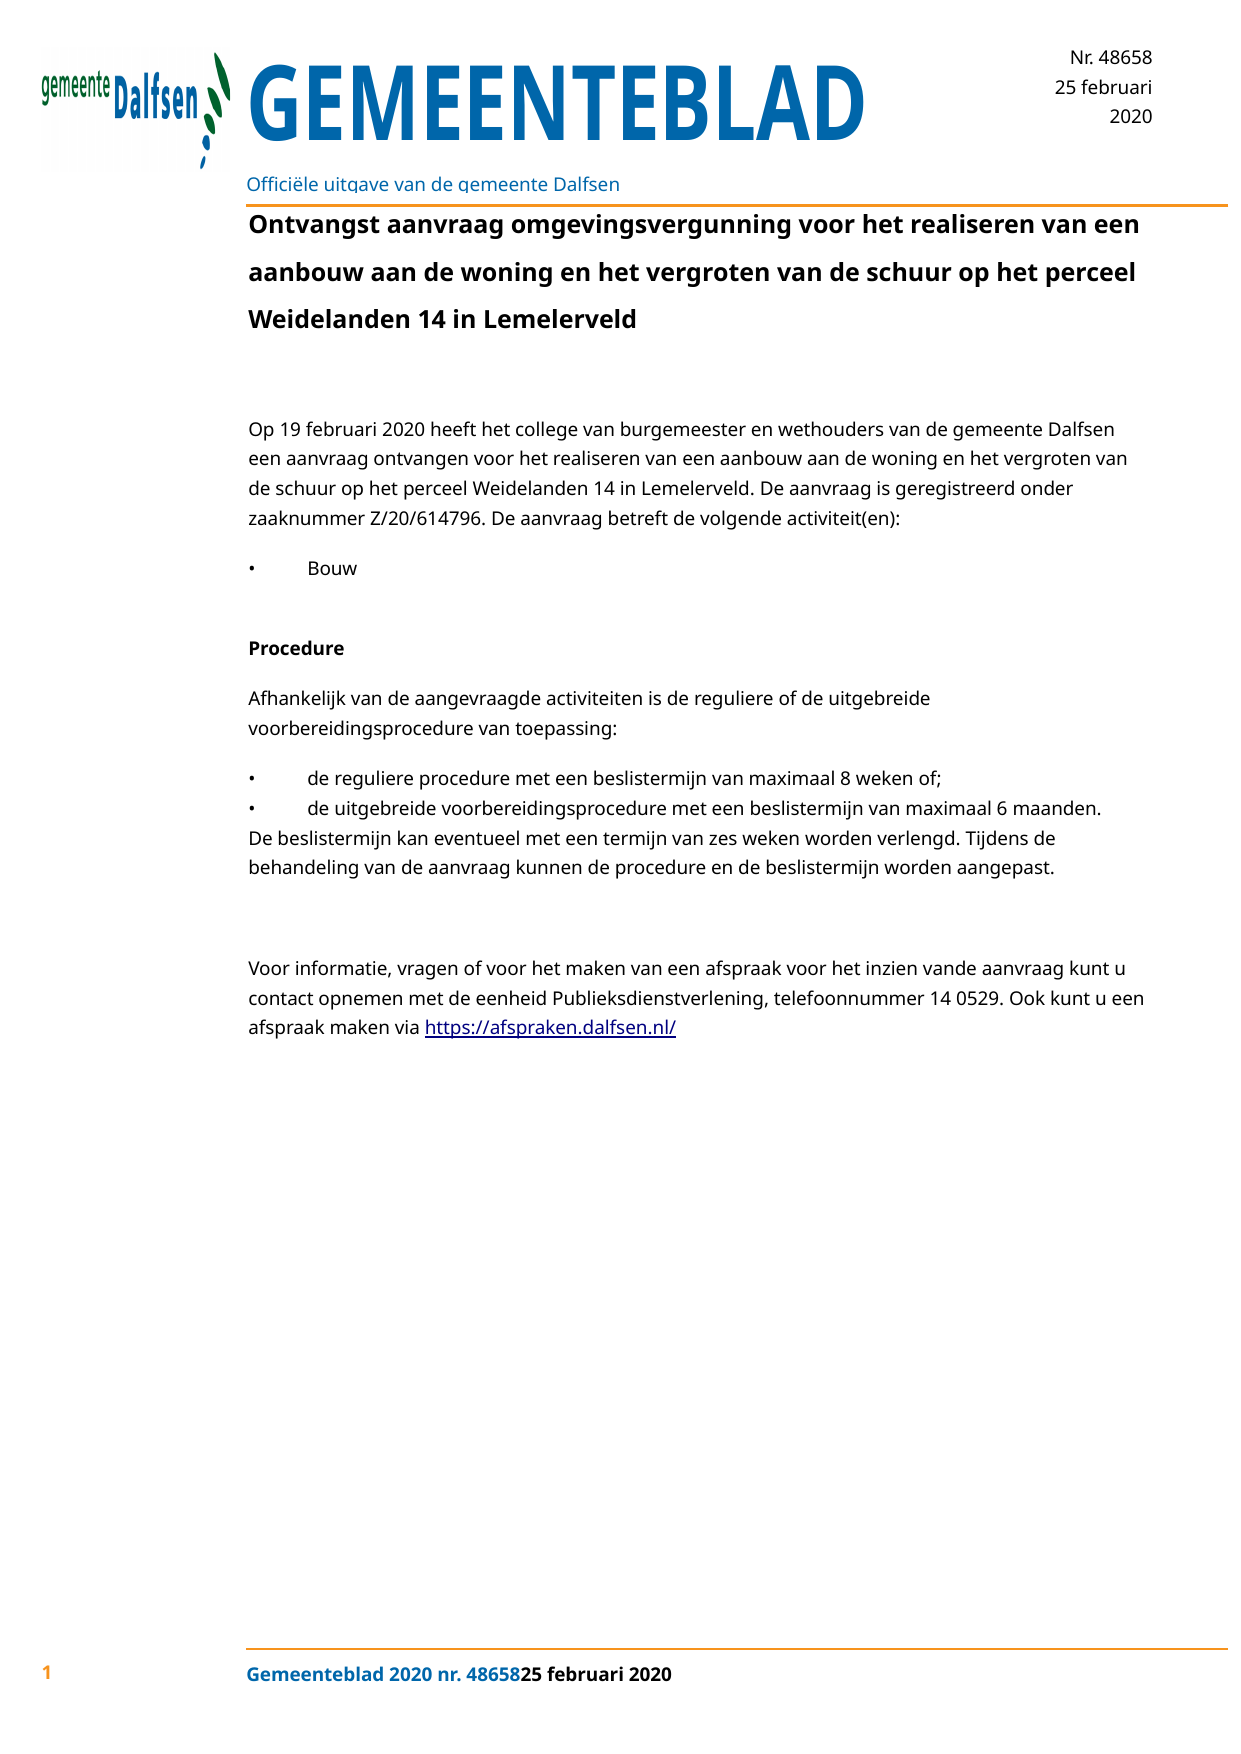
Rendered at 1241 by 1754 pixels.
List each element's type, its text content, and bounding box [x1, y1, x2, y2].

list Bouw [248, 555, 1152, 581]
picture [41, 47, 231, 172]
text De beslistermijn kan eventueel met een termijn van zes weken worden verlengd. Tijdens de behandeling van de aanvraag kunnen de procedure en de beslistermijn worden aangepast. [248, 825, 1152, 880]
text Procedure [248, 635, 1152, 661]
text Ontvangst aanvraag omgevingsvergunning voor het realiseren van een aanbouw aan de woning en het vergroten van de schuur op het perceel Weidelanden 14 in Lemelerveld [248, 207, 1152, 336]
text Op 19 februari 2020 heeft het college van burgemeester en wethouders van de gemeente Dalfsen een aanvraag ontvangen voor het realiseren van een aanbouw aan de woning en het vergroten van de schuur op het perceel Weidelanden 14 in Lemelerveld. De aanvraag is geregistreerd onder zaaknummer Z/20/614796. De aanvraag betreft de volgende activiteit(en): [248, 416, 1152, 530]
text Voor informatie, vragen of voor het maken van een afspraak voor het inzien vande aanvraag kunt u contact opnemen met de eenheid Publieksdienstverlening, telefoonnummer 14 0529. Ook kunt u een afspraak maken via https://afspraken.dalfsen.nl/ [248, 955, 1152, 1040]
text Afhankelijk van de aangevraagde activiteiten is de reguliere of de uitgebreide voorbereidingsprocedure van toepassing: [248, 686, 1152, 741]
list de uitgebreide voorbereidingsprocedure met een beslistermijn van maximaal 6 maanden. [248, 795, 1152, 821]
list de reguliere procedure met een beslistermijn van maximaal 8 weken of; [248, 766, 1152, 791]
